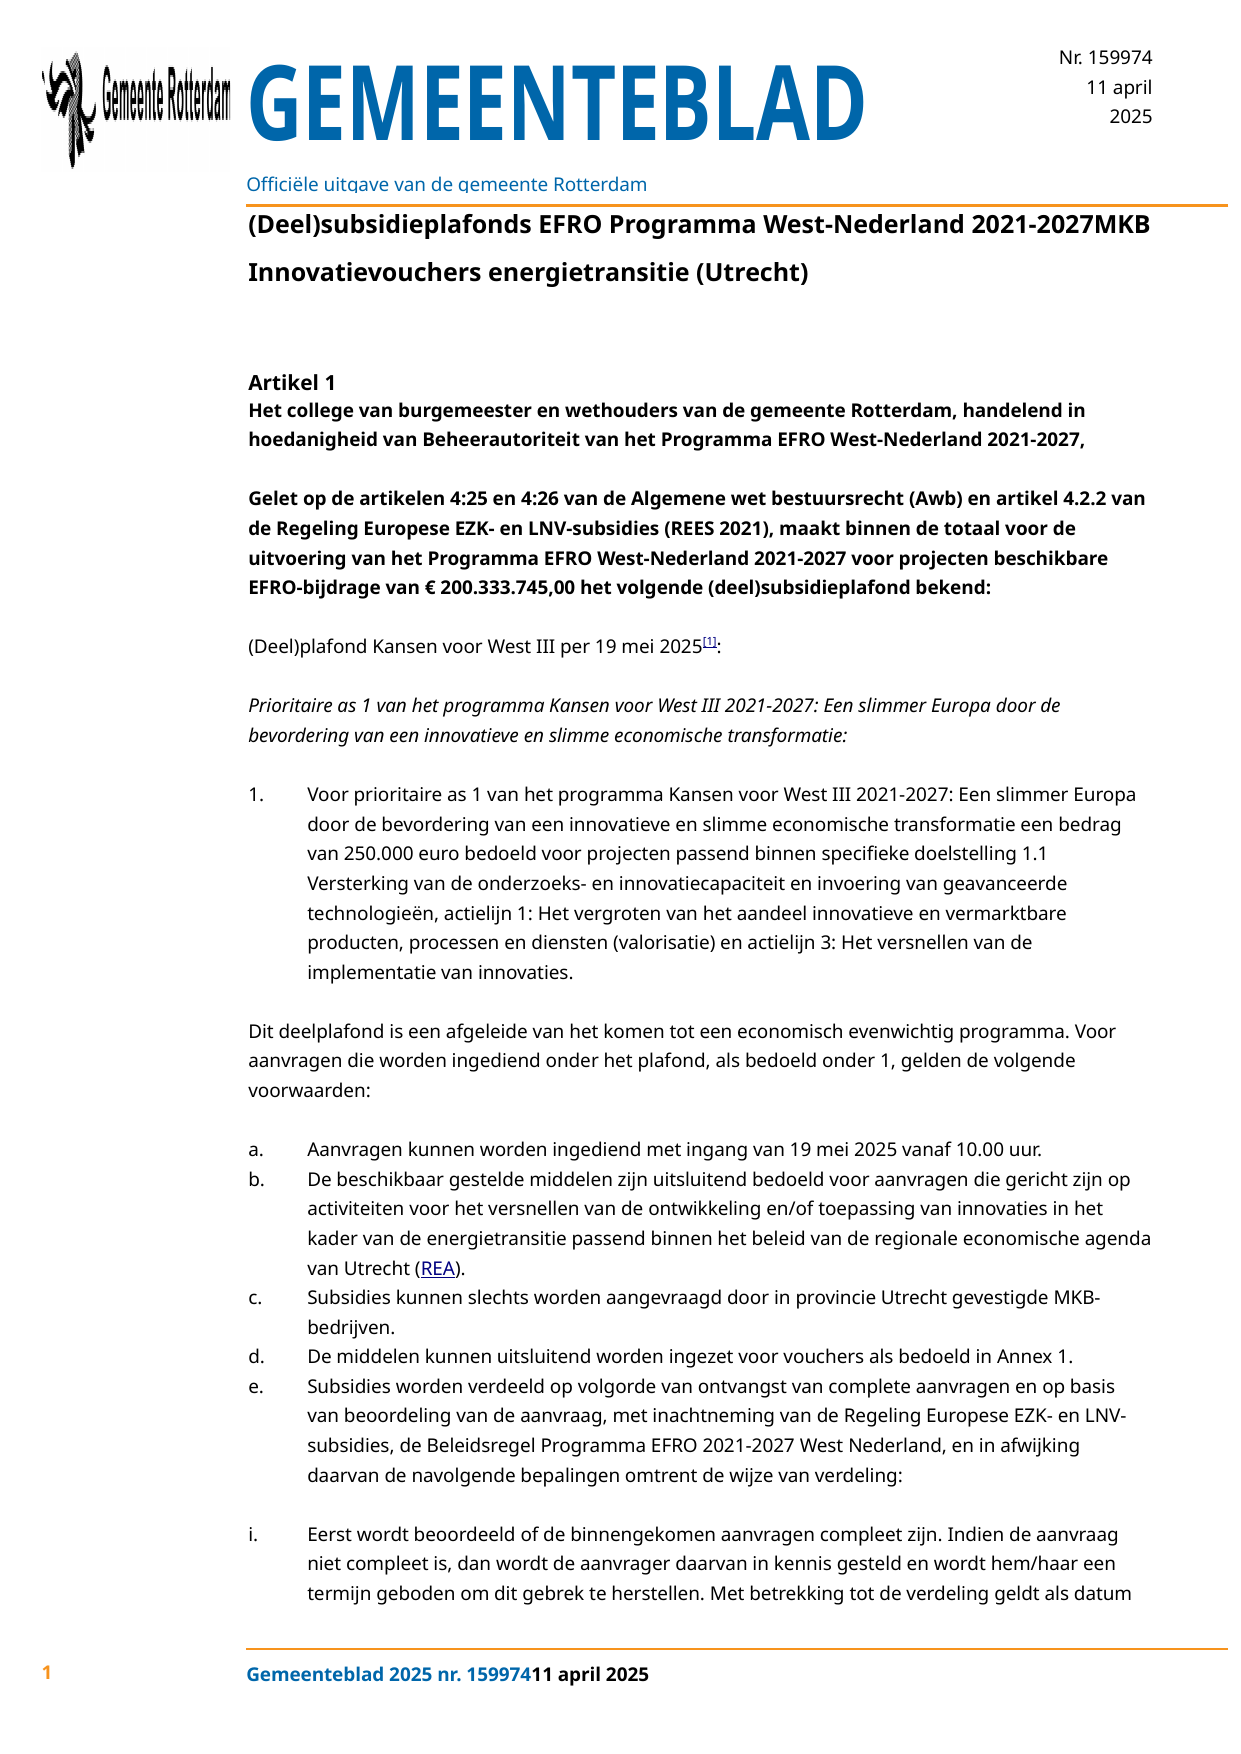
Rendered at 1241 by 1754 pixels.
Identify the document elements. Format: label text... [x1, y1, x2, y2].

text Prioritaire as 1 van het programma Kansen voor West III 2021-2027: Een slimmer Europa door de bevordering van een innovatieve en slimme economische transformatie: [248, 693, 1152, 748]
text (Deel)plafond Kansen voor West III per 19 mei 2025[1]: [248, 633, 1152, 659]
picture [41, 47, 231, 172]
list Voor prioritaire as 1 van het programma Kansen voor West III 2021-2027: Een slimmer Europa door de bevordering van een innovatieve en slimme economische transformatie een bedrag van 250.000 euro bedoeld voor projecten passend binnen specifieke doelstelling 1.1 Versterking van de onderzoeks- en innovatiecapaciteit en invoering van geavanceerde technologieën, actielijn 1: Het vergroten van het aandeel innovatieve en vermarktbare producten, processen en diensten (valorisatie) en actielijn 3: Het versnellen van de implementatie van innovaties. [248, 781, 1152, 984]
list Aanvragen kunnen worden ingediend met ingang van 19 mei 2025 vanaf 10.00 uur. [248, 1136, 1152, 1162]
list Subsidies kunnen slechts worden aangevraagd door in provincie Utrecht gevestigde MKB-bedrijven. [248, 1284, 1152, 1339]
list De middelen kunnen uitsluitend worden ingezet voor vouchers als bedoeld in Annex 1. [248, 1343, 1152, 1369]
text Het college van burgemeester en wethouders van de gemeente Rotterdam, handelend in hoedanigheid van Beheerautoriteit van het Programma EFRO West-Nederland 2021-2027, [248, 397, 1152, 452]
text Gelet op de artikelen 4:25 en 4:26 van de Algemene wet bestuursrecht (Awb) en artikel 4.2.2 van de Regeling Europese EZK- en LNV-subsidies (REES 2021), maakt binnen de totaal voor de uitvoering van het Programma EFRO West-Nederland 2021-2027 voor projecten beschikbare EFRO-bijdrage van € 200.333.745,00 het volgende (deel)subsidieplafond bekend: [248, 486, 1152, 600]
list Subsidies worden verdeeld op volgorde van ontvangst van complete aanvragen en op basis van beoordeling van de aanvraag, met inachtneming van de Regeling Europese EZK- en LNV-subsidies, de Beleidsregel Programma EFRO 2021-2027 West Nederland, en in afwijking daarvan de navolgende bepalingen omtrent de wijze van verdeling: [248, 1373, 1152, 1487]
list Eerst wordt beoordeeld of de binnengekomen aanvragen compleet zijn. Indien de aanvraag niet compleet is, dan wordt de aanvrager daarvan in kennis gesteld en wordt hem/haar een termijn geboden om dit gebrek te herstellen. Met betrekking tot de verdeling geldt als datum [248, 1521, 1152, 1606]
list De beschikbaar gestelde middelen zijn uitsluitend bedoeld voor aanvragen die gericht zijn op activiteiten voor het versnellen van de ontwikkeling en/of toepassing van innovaties in het kader van de energietransitie passend binnen het beleid van de regionale economische agenda van Utrecht (REA). [248, 1166, 1152, 1280]
text (Deel)subsidieplafonds EFRO Programma West-Nederland 2021-2027MKB Innovatievouchers energietransitie (Utrecht) [248, 207, 1152, 288]
text Artikel 1 [248, 368, 1152, 397]
text Dit deelplafond is een afgeleide van het komen tot een economisch evenwichtig programma. Voor aanvragen die worden ingediend onder het plafond, als bedoeld onder 1, gelden de volgende voorwaarden: [248, 1018, 1152, 1103]
